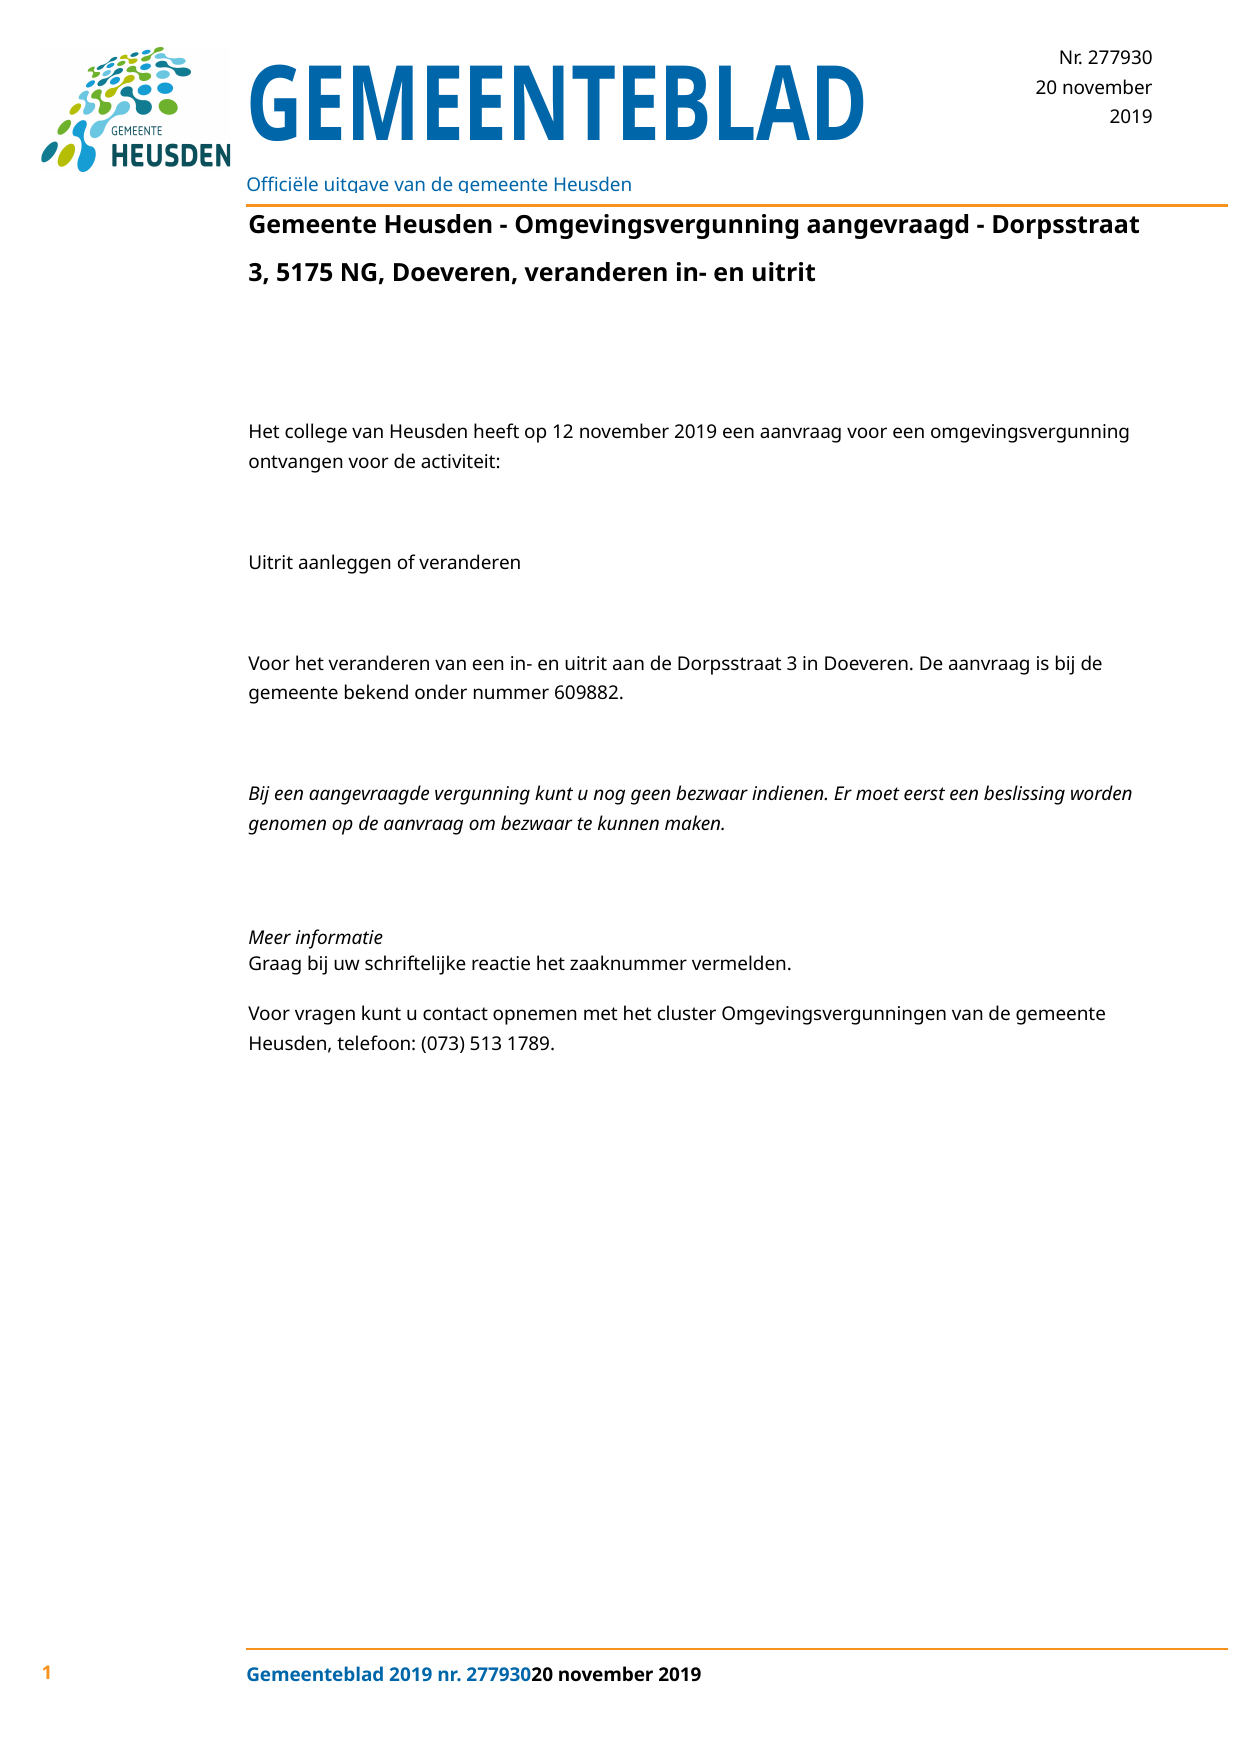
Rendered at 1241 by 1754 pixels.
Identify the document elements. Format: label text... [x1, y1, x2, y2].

text Uitrit aanleggen of veranderen [248, 549, 1152, 575]
picture [41, 47, 231, 172]
text Meer informatie [248, 924, 1152, 950]
text Voor het veranderen van een in- en uitrit aan de Dorpsstraat 3 in Doeveren. De aanvraag is bij de gemeente bekend onder nummer 609882. [248, 650, 1152, 705]
text Graag bij uw schriftelijke reactie het zaaknummer vermelden. [248, 950, 1152, 976]
text Het college van Heusden heeft op 12 november 2019 een aanvraag voor een omgevingsvergunning ontvangen voor de activiteit: [248, 419, 1152, 474]
text Bij een aangevraagde vergunning kunt u nog geen bezwaar indienen. Er moet eerst een beslissing worden genomen op de aanvraag om bezwaar te kunnen maken. [248, 780, 1152, 836]
text Voor vragen kunt u contact opnemen met het cluster Omgevingsvergunningen van de gemeente Heusden, telefoon: (073) 513 1789. [248, 1001, 1152, 1056]
text Gemeente Heusden - Omgevingsvergunning aangevraagd - Dorpsstraat 3, 5175 NG, Doeveren, veranderen in- en uitrit [248, 207, 1152, 288]
